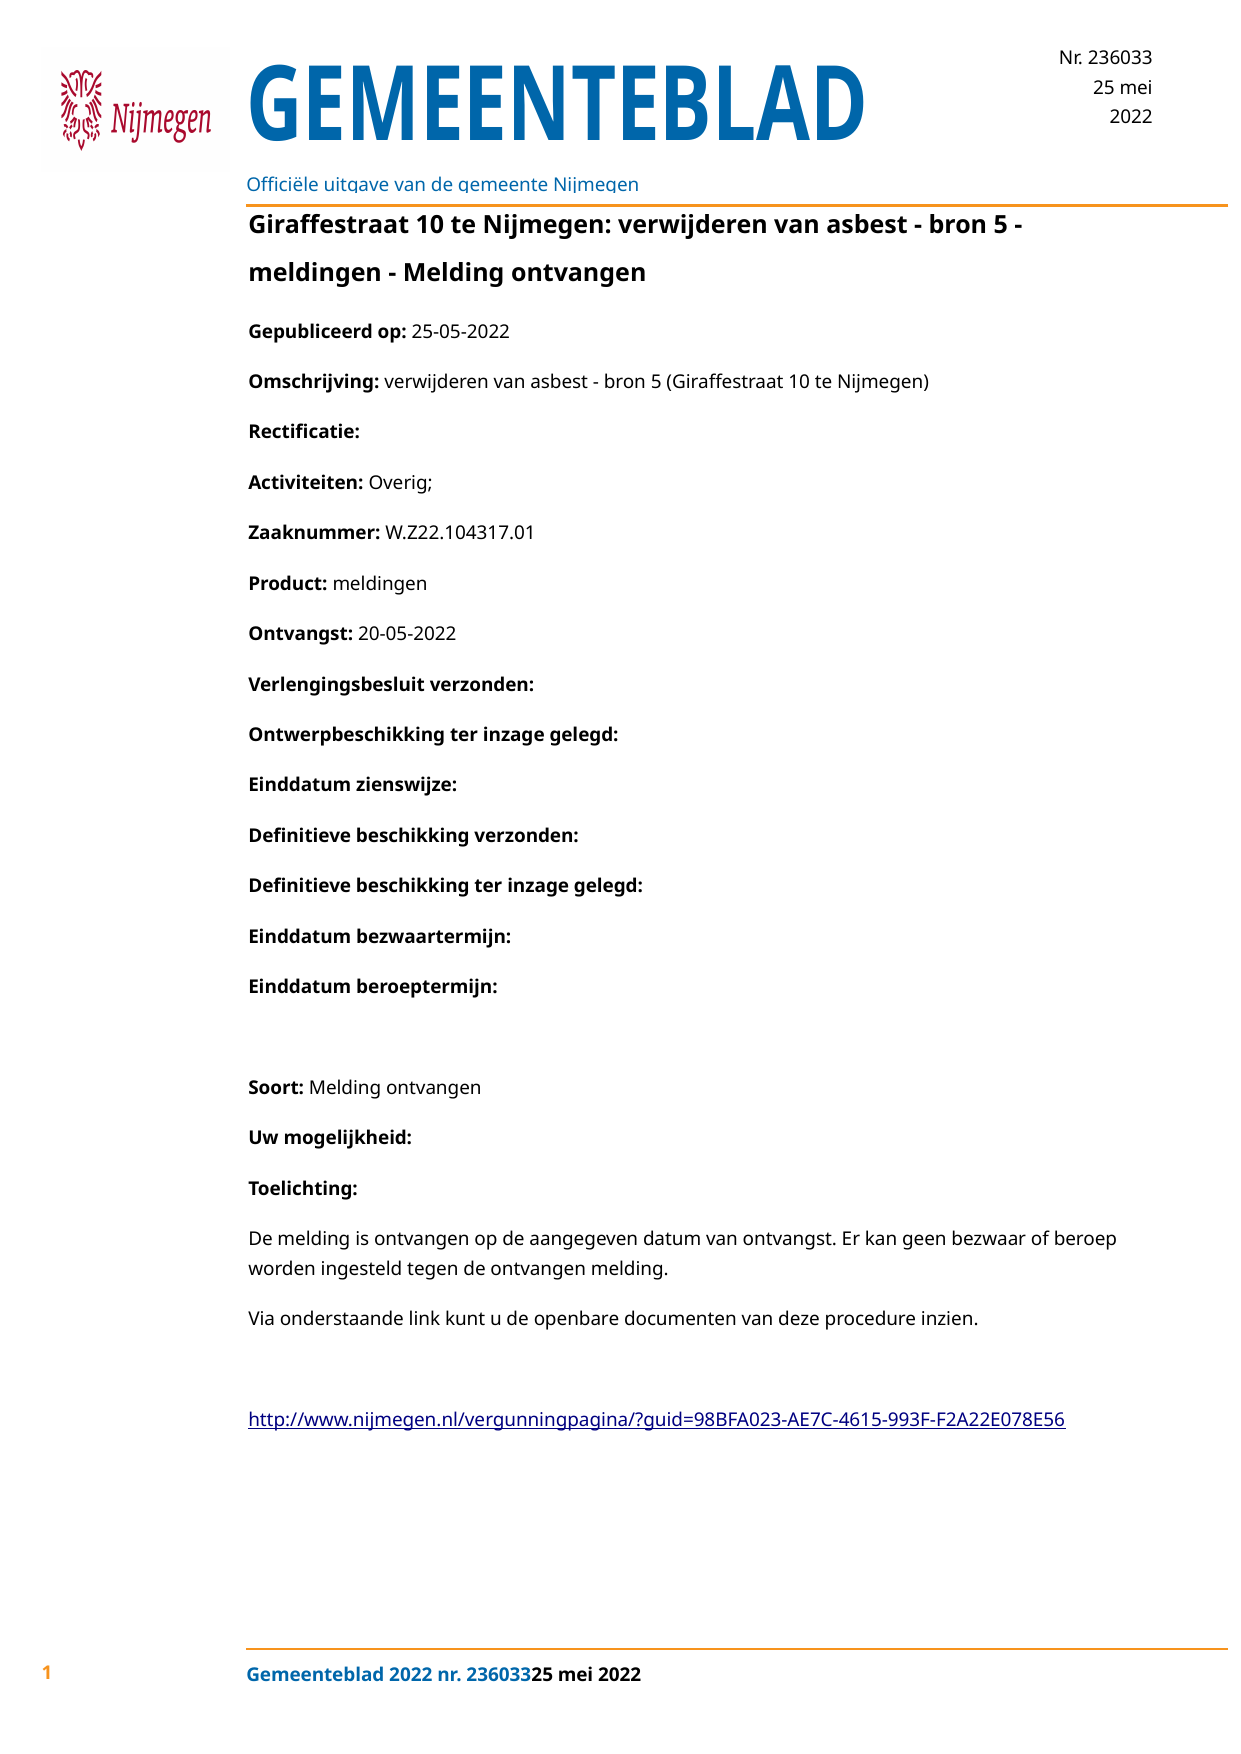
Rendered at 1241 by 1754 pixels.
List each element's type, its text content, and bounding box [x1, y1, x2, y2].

text Definitieve beschikking verzonden: [248, 822, 1152, 848]
picture [41, 47, 231, 172]
text Verlengingsbesluit verzonden: [248, 671, 1152, 697]
text Ontvangst: 20-05-2022 [248, 620, 1152, 646]
text Omschrijving: verwijderen van asbest - bron 5 (Giraffestraat 10 te Nijmegen) [248, 368, 1152, 394]
text Definitieve beschikking ter inzage gelegd: [248, 872, 1152, 898]
text Toelichting: [248, 1175, 1152, 1201]
text Giraffestraat 10 te Nijmegen: verwijderen van asbest - bron 5 - meldingen - Melding ontvangen [248, 207, 1152, 288]
text Ontwerpbeschikking ter inzage gelegd: [248, 721, 1152, 747]
text Gepubliceerd op: 25-05-2022 [248, 318, 1152, 344]
text Soort: Melding ontvangen [248, 1074, 1152, 1100]
text Activiteiten: Overig; [248, 469, 1152, 495]
text De melding is ontvangen op de aangegeven datum van ontvangst. Er kan geen bezwaar of beroep worden ingesteld tegen de ontvangen melding. [248, 1225, 1152, 1281]
text Einddatum bezwaartermijn: [248, 923, 1152, 949]
text Uw mogelijkheid: [248, 1124, 1152, 1150]
text http://www.nijmegen.nl/vergunningpagina/?guid=98BFA023-AE7C-4615-993F-F2A22E078E56 [248, 1406, 1152, 1432]
text Einddatum beroeptermijn: [248, 973, 1152, 999]
text Rectificatie: [248, 419, 1152, 444]
text Via onderstaande link kunt u de openbare documenten van deze procedure inzien. [248, 1305, 1152, 1331]
text Einddatum zienswijze: [248, 772, 1152, 797]
text Product: meldingen [248, 570, 1152, 596]
text Zaaknummer: W.Z22.104317.01 [248, 519, 1152, 545]
